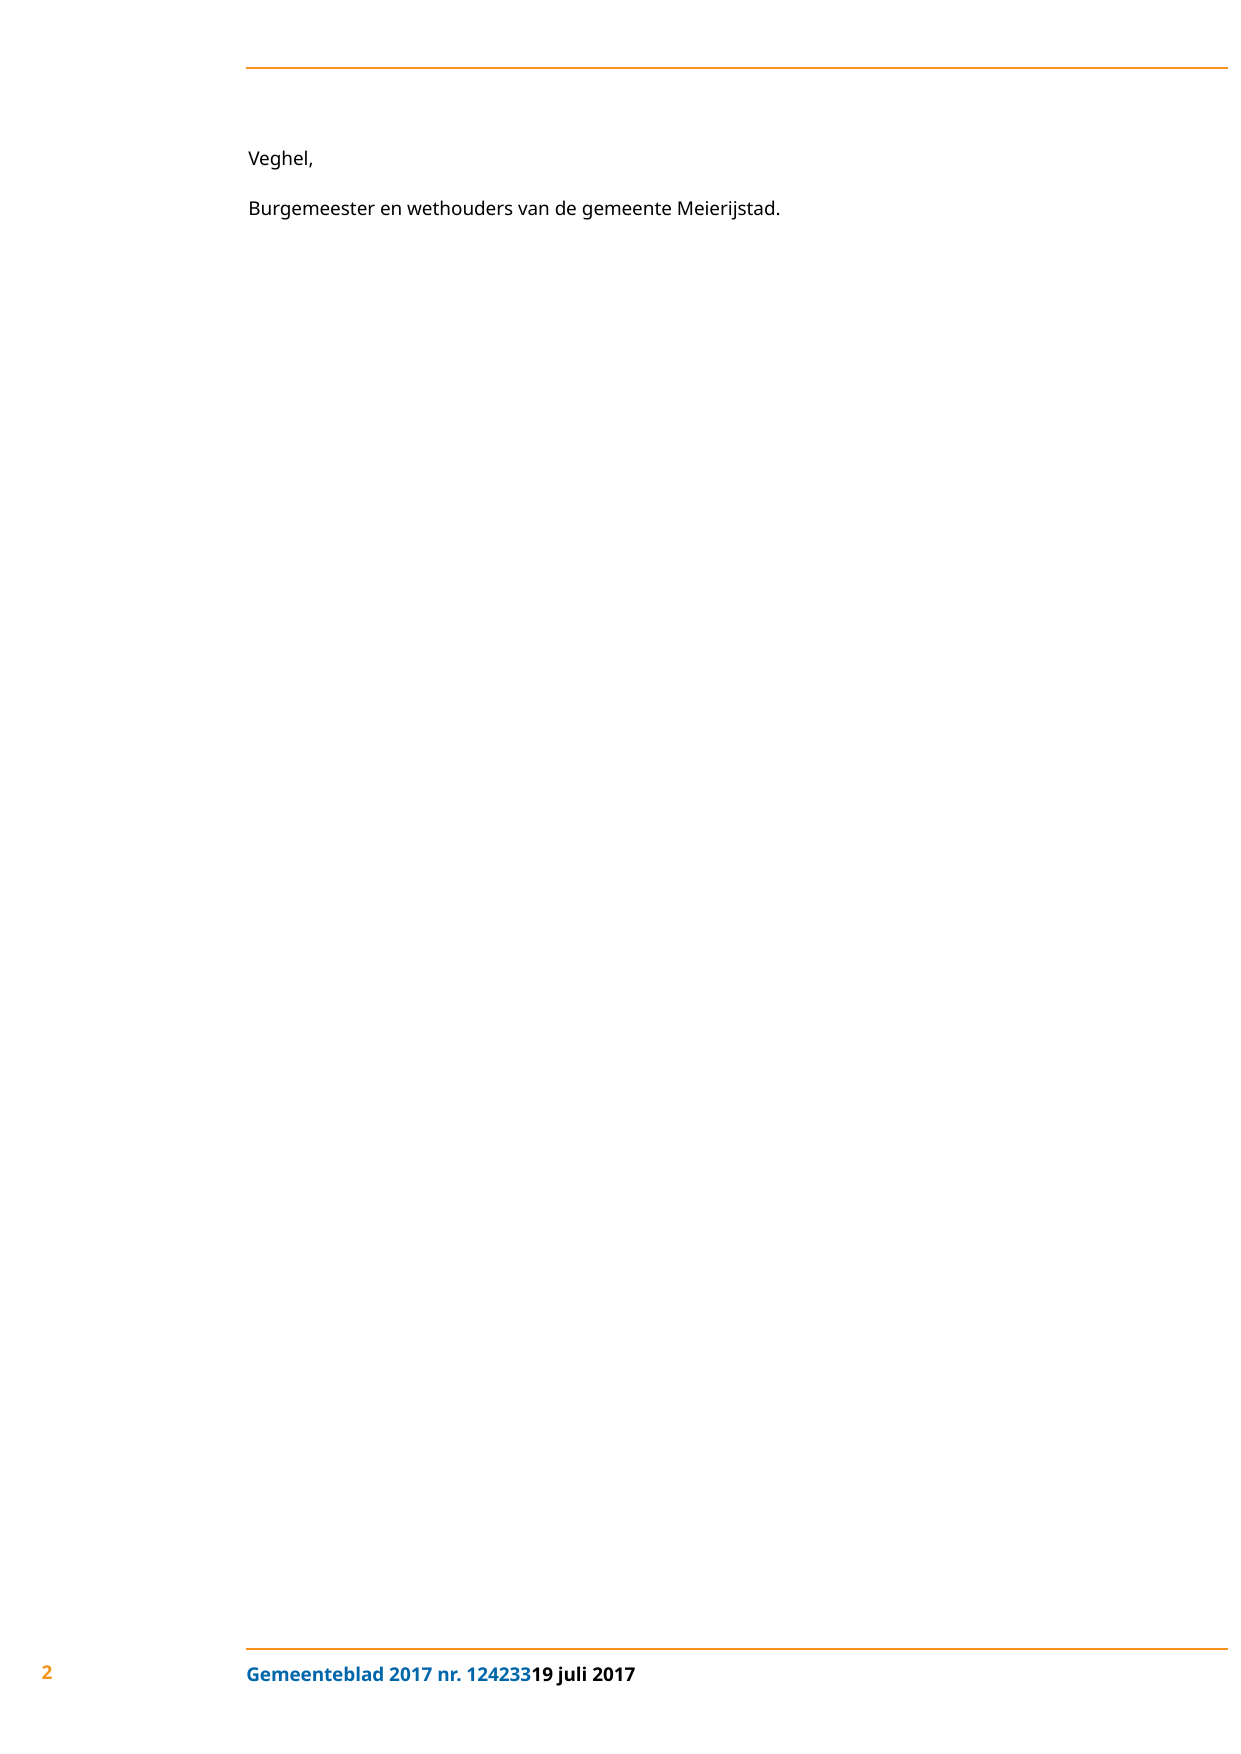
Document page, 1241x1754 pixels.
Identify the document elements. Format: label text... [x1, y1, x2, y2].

text Burgemeester en wethouders van de gemeente Meierijstad. [248, 196, 1152, 221]
text Veghel, [248, 145, 1152, 171]
picture [41, 47, 231, 172]
